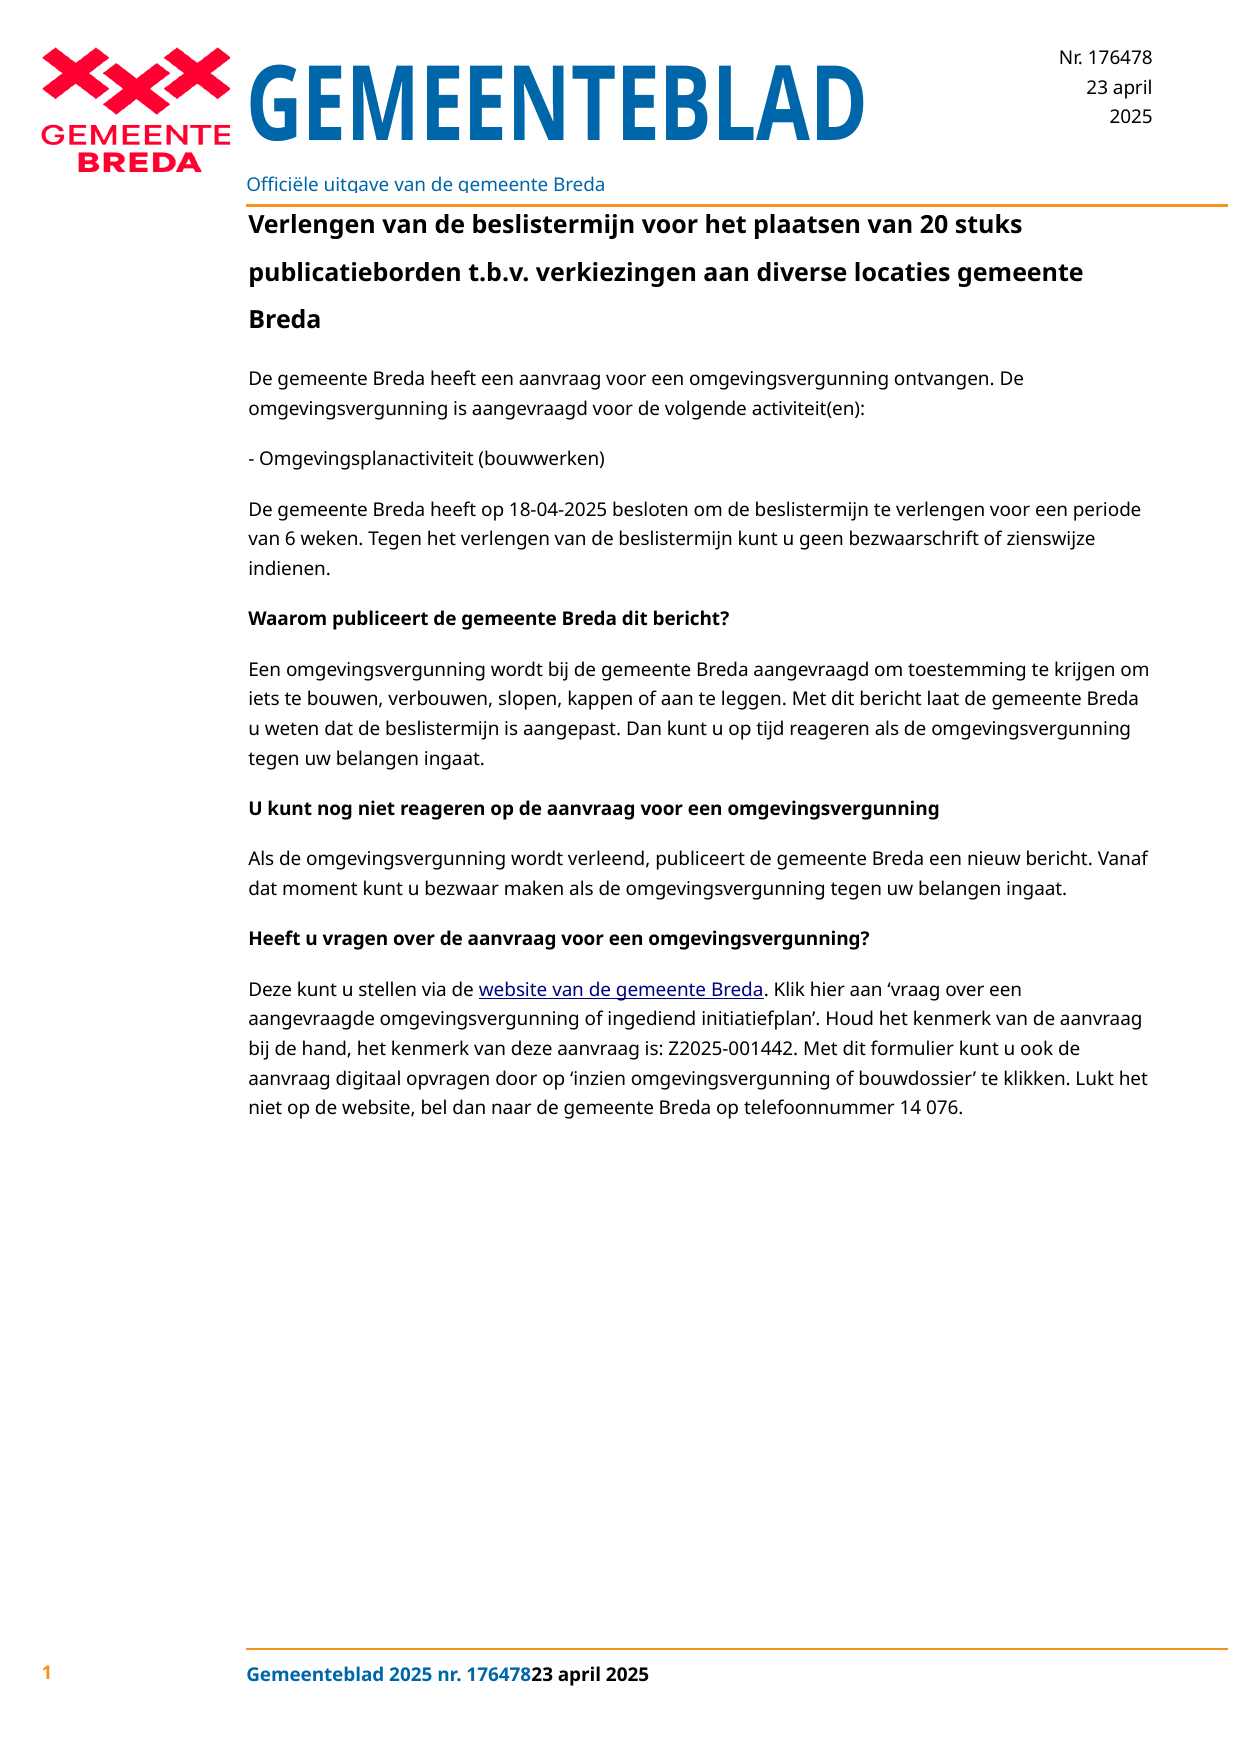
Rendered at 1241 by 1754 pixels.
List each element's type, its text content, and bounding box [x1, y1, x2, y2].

text U kunt nog niet reageren op de aanvraag voor een omgevingsvergunning [248, 795, 1152, 821]
text Als de omgevingsvergunning wordt verleend, publiceert de gemeente Breda een nieuw bericht. Vanaf dat moment kunt u bezwaar maken als de omgevingsvergunning tegen uw belangen ingaat. [248, 846, 1152, 901]
text De gemeente Breda heeft op 18-04-2025 besloten om de beslistermijn te verlengen voor een periode van 6 weken. Tegen het verlengen van de beslistermijn kunt u geen bezwaarschrift of zienswijze indienen. [248, 496, 1152, 581]
text Een omgevingsvergunning wordt bij de gemeente Breda aangevraagd om toestemming te krijgen om iets te bouwen, verbouwen, slopen, kappen of aan te leggen. Met dit bericht laat de gemeente Breda u weten dat de beslistermijn is aangepast. Dan kunt u op tijd reageren als de omgevingsvergunning tegen uw belangen ingaat. [248, 656, 1152, 770]
text Verlengen van de beslistermijn voor het plaatsen van 20 stuks publicatieborden t.b.v. verkiezingen aan diverse locaties gemeente Breda [248, 207, 1152, 336]
text Heeft u vragen over de aanvraag voor een omgevingsvergunning? [248, 926, 1152, 951]
text De gemeente Breda heeft een aanvraag voor een omgevingsvergunning ontvangen. De omgevingsvergunning is aangevraagd voor de volgende activiteit(en): [248, 366, 1152, 421]
text - Omgevingsplanactiviteit (bouwwerken) [248, 446, 1152, 471]
picture [41, 47, 231, 172]
text Waarom publiceert de gemeente Breda dit bericht? [248, 606, 1152, 631]
text Deze kunt u stellen via de website van de gemeente Breda. Klik hier aan ‘vraag over een aangevraagde omgevingsvergunning of ingediend initiatiefplan’. Houd het kenmerk van de aanvraag bij de hand, het kenmerk van deze aanvraag is: Z2025-001442. Met dit formulier kunt u ook de aanvraag digitaal opvragen door op ‘inzien omgevingsvergunning of bouwdossier’ te klikken. Lukt het niet op de website, bel dan naar de gemeente Breda op telefoonnummer 14 076. [248, 976, 1152, 1120]
